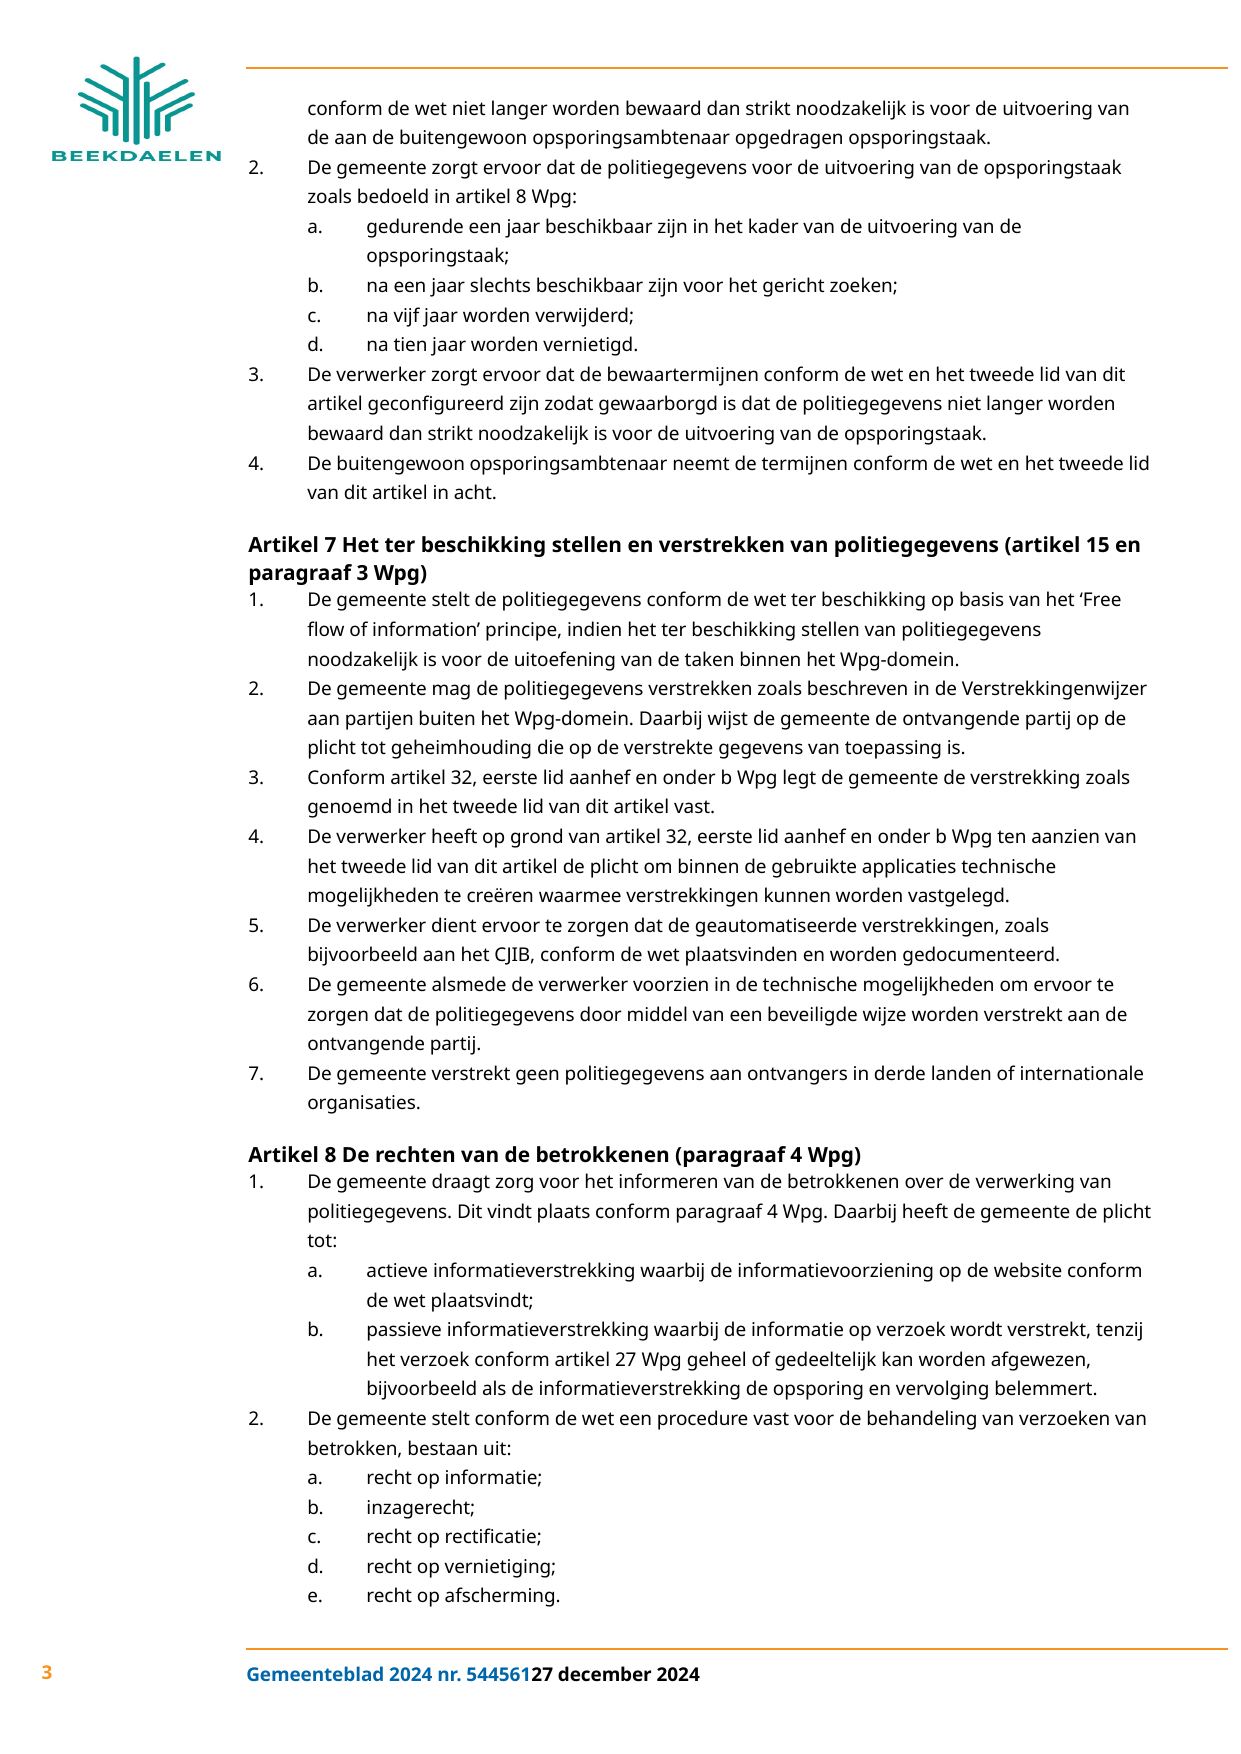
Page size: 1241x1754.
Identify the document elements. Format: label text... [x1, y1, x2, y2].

list na tien jaar worden vernietigd. [307, 331, 1152, 357]
list Conform artikel 32, eerste lid aanhef en onder b Wpg legt de gemeente de verstrekking zoals genoemd in het tweede lid van dit artikel vast. [248, 764, 1152, 819]
list actieve informatieverstrekking waarbij de informatievoorziening op de website conform de wet plaatsvindt; [307, 1257, 1152, 1312]
list conform de wet niet langer worden bewaard dan strikt noodzakelijk is voor de uitvoering van de aan de buitengewoon opsporingsambtenaar opgedragen opsporingstaak. [248, 95, 1152, 150]
list gedurende een jaar beschikbaar zijn in het kader van de uitvoering van de opsporingstaak; [307, 213, 1152, 268]
picture [41, 47, 231, 172]
list inzagerecht; [307, 1494, 1152, 1519]
list De verwerker heeft op grond van artikel 32, eerste lid aanhef en onder b Wpg ten aanzien van het tweede lid van dit artikel de plicht om binnen de gebruikte applicaties technische mogelijkheden te creëren waarmee verstrekkingen kunnen worden vastgelegd. [248, 823, 1152, 908]
list na een jaar slechts beschikbaar zijn voor het gericht zoeken; [307, 272, 1152, 298]
list De gemeente mag de politiegegevens verstrekken zoals beschreven in de Verstrekkingenwijzer aan partijen buiten het Wpg-domein. Daarbij wijst de gemeente de ontvangende partij op de plicht tot geheimhouding die op de verstrekte gegevens van toepassing is. [248, 675, 1152, 760]
list recht op vernietiging; [307, 1553, 1152, 1579]
list De verwerker zorgt ervoor dat de bewaartermijnen conform de wet en het tweede lid van dit artikel geconfigureerd zijn zodat gewaarborgd is dat de politiegegevens niet langer worden bewaard dan strikt noodzakelijk is voor de uitvoering van de opsporingstaak. [248, 361, 1152, 446]
list recht op informatie; [307, 1464, 1152, 1490]
list De gemeente alsmede de verwerker voorzien in de technische mogelijkheden om ervoor te zorgen dat de politiegegevens door middel van een beveiligde wijze worden verstrekt aan de ontvangende partij. [248, 971, 1152, 1056]
text Artikel 7 Het ter beschikking stellen en verstrekken van politiegegevens (artikel 15 en paragraaf 3 Wpg) [248, 530, 1152, 587]
list De gemeente stelt conform de wet een procedure vast voor de behandeling van verzoeken van betrokken, bestaan uit: [248, 1405, 1152, 1460]
list De gemeente stelt de politiegegevens conform de wet ter beschikking op basis van het ‘Free flow of information’ principe, indien het ter beschikking stellen van politiegegevens noodzakelijk is voor de uitoefening van de taken binnen het Wpg-domein. [248, 587, 1152, 672]
list De gemeente verstrekt geen politiegegevens aan ontvangers in derde landen of internationale organisaties. [248, 1060, 1152, 1115]
list na vijf jaar worden verwijderd; [307, 302, 1152, 328]
list De buitengewoon opsporingsambtenaar neemt de termijnen conform de wet en het tweede lid van dit artikel in acht. [248, 450, 1152, 505]
list De gemeente draagt zorg voor het informeren van de betrokkenen over de verwerking van politiegegevens. Dit vindt plaats conform paragraaf 4 Wpg. Daarbij heeft de gemeente de plicht tot: [248, 1168, 1152, 1253]
list De gemeente zorgt ervoor dat de politiegegevens voor de uitvoering van de opsporingstaak zoals bedoeld in artikel 8 Wpg: [248, 154, 1152, 209]
text Artikel 8 De rechten van de betrokkenen (paragraaf 4 Wpg) [248, 1140, 1152, 1168]
list recht op rectificatie; [307, 1523, 1152, 1549]
list recht op afscherming. [307, 1583, 1152, 1608]
list De verwerker dient ervoor te zorgen dat de geautomatiseerde verstrekkingen, zoals bijvoorbeeld aan het CJIB, conform de wet plaatsvinden en worden gedocumenteerd. [248, 912, 1152, 967]
list passieve informatieverstrekking waarbij de informatie op verzoek wordt verstrekt, tenzij het verzoek conform artikel 27 Wpg geheel of gedeeltelijk kan worden afgewezen, bijvoorbeeld als de informatieverstrekking de opsporing en vervolging belemmert. [307, 1316, 1152, 1401]
